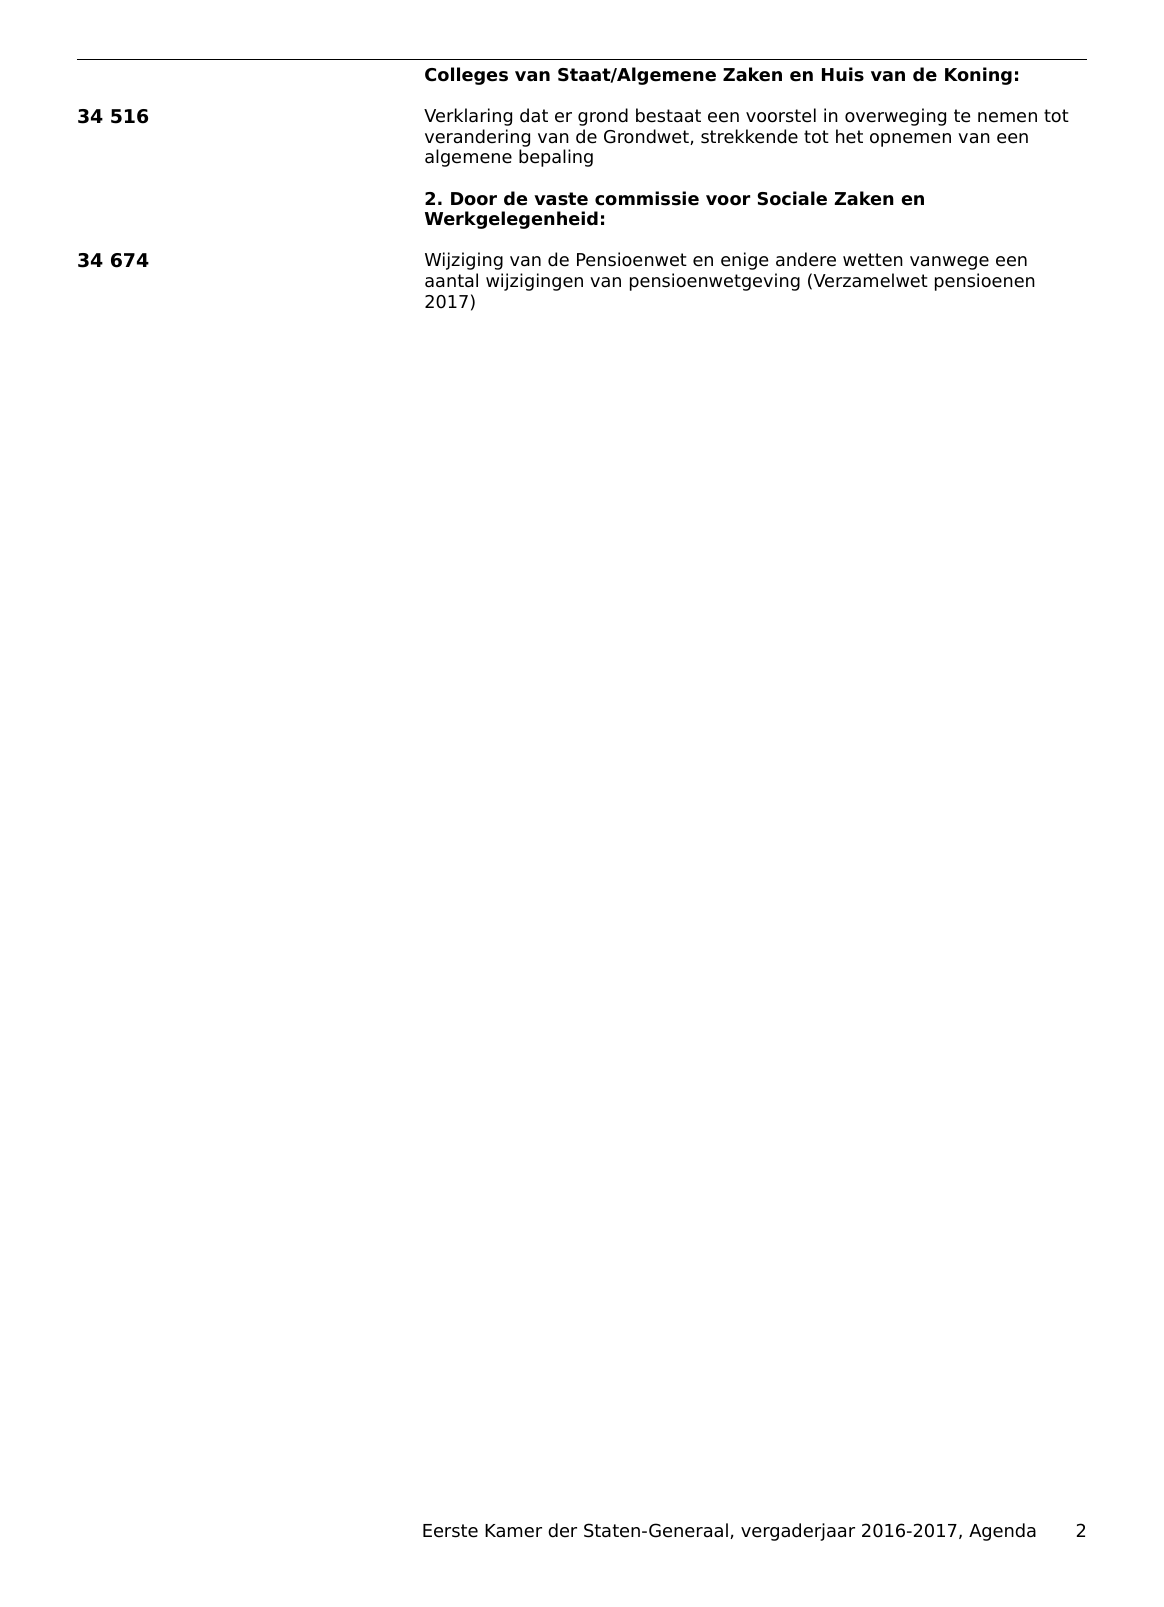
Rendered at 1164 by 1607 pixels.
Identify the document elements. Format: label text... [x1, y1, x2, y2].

table_cell [77, 85, 401, 106]
table_cell [418, 85, 1087, 106]
table_cell [401, 106, 418, 168]
table_cell [77, 189, 401, 230]
table_cell Wijziging van de Pensioenwet en enige andere wetten vanwege een aantal wijzigingen van pensioenwetgeving (Verzamelwet pensioenen 2017) [418, 250, 1087, 312]
table_header Colleges van Staat/Algemene Zaken en Huis van de Koning: [418, 60, 1087, 85]
table_cell [401, 168, 418, 188]
table_cell [77, 168, 401, 188]
table_cell 2. Door de vaste commissie voor Sociale Zaken en Werkgelegenheid: [418, 189, 1087, 230]
table_cell [401, 250, 418, 312]
table_cell [401, 230, 418, 250]
table_cell [401, 85, 418, 106]
table_cell [418, 230, 1087, 250]
table_cell 34 516 [77, 106, 401, 168]
table_header [401, 60, 418, 85]
table_cell [401, 189, 418, 230]
table_cell [418, 168, 1087, 188]
table_cell Verklaring dat er grond bestaat een voorstel in overweging te nemen tot verandering van de Grondwet, strekkende tot het opnemen van een algemene bepaling [418, 106, 1087, 168]
table_cell [77, 230, 401, 250]
table_header [77, 60, 401, 85]
table_cell 34 674 [77, 250, 401, 312]
